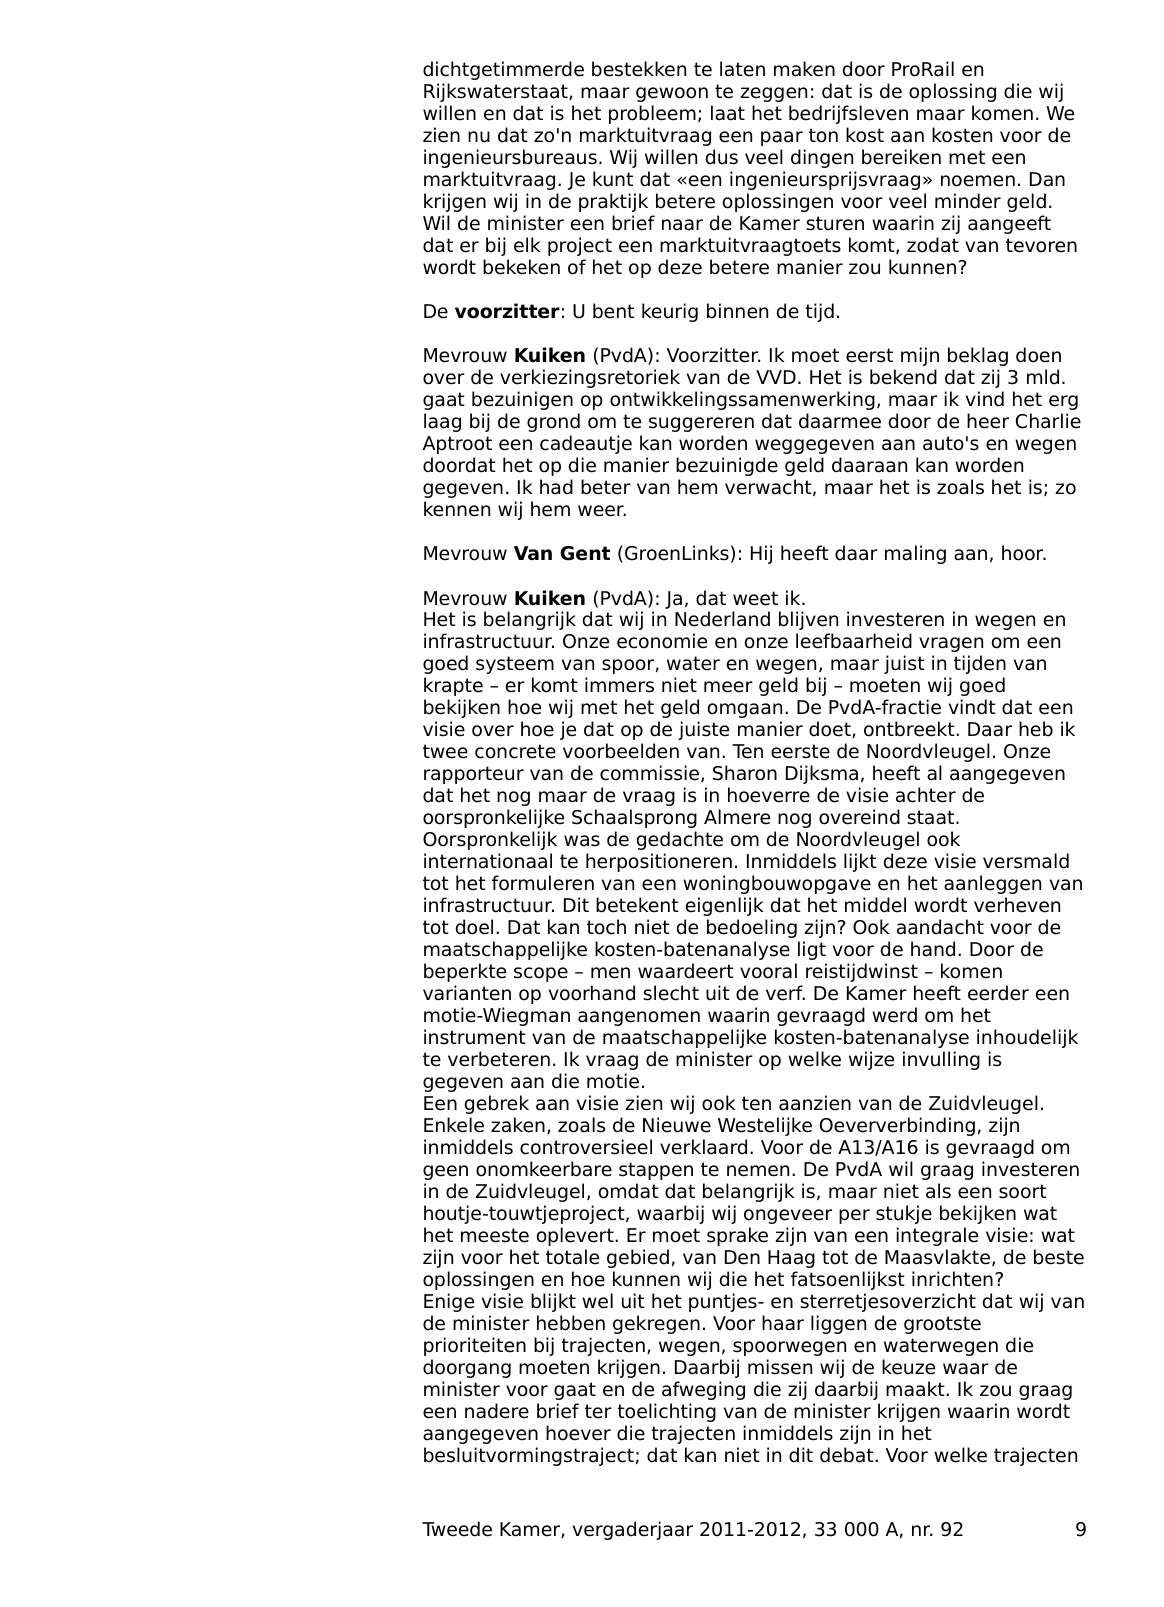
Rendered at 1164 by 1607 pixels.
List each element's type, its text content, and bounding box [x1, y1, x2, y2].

text Het is belangrijk dat wij in Nederland blijven investeren in wegen en infrastructuur. Onze economie en onze leefbaarheid vragen om een goed systeem van spoor, water en wegen, maar juist in tijden van krapte – er komt immers niet meer geld bij – moeten wij goed bekijken hoe wij met het geld omgaan. De PvdA-fractie vindt dat een visie over hoe je dat op de juiste manier doet, ontbreekt. Daar heb ik twee concrete voorbeelden van. Ten eerste de Noordvleugel. Onze rapporteur van de commissie, Sharon Dijksma, heeft al aangegeven dat het nog maar de vraag is in hoeverre de visie achter de oorspronkelijke Schaalsprong Almere nog overeind staat. Oorspronkelijk was de gedachte om de Noordvleugel ook internationaal te herpositioneren. Inmiddels lijkt deze visie versmald tot het formuleren van een woningbouwopgave en het aanleggen van infrastructuur. Dit betekent eigenlijk dat het middel wordt verheven tot doel. Dat kan toch niet de bedoeling zijn? Ook aandacht voor de maatschappelijke kosten-batenanalyse ligt voor de hand. Door de beperkte scope – men waardeert vooral reistijdwinst – komen varianten op voorhand slecht uit de verf. De Kamer heeft eerder een motie-Wiegman aangenomen waarin gevraagd werd om het instrument van de maatschappelijke kosten-batenanalyse inhoudelijk te verbeteren. Ik vraag de minister op welke wijze invulling is gegeven aan die motie. [422, 609, 1087, 1093]
text Een gebrek aan visie zien wij ook ten aanzien van de Zuidvleugel. Enkele zaken, zoals de Nieuwe Westelijke Oeververbinding, zijn inmiddels controversieel verklaard. Voor de A13/A16 is gevraagd om geen onomkeerbare stappen te nemen. De PvdA wil graag investeren in de Zuidvleugel, omdat dat belangrijk is, maar niet als een soort houtje-touwtjeproject, waarbij wij ongeveer per stukje bekijken wat het meeste oplevert. Er moet sprake zijn van een integrale visie: wat zijn voor het totale gebied, van Den Haag tot de Maasvlakte, de beste oplossingen en hoe kunnen wij die het fatsoenlijkst inrichten? [422, 1093, 1087, 1291]
text Mevrouw Kuiken (PvdA): Voorzitter. Ik moet eerst mijn beklag doen over de verkiezingsretoriek van de VVD. Het is bekend dat zij 3 mld. gaat bezuinigen op ontwikkelingssamenwerking, maar ik vind het erg laag bij de grond om te suggereren dat daarmee door de heer Charlie Aptroot een cadeautje kan worden weggegeven aan auto's en wegen doordat het op die manier bezuinigde geld daaraan kan worden gegeven. Ik had beter van hem verwacht, maar het is zoals het is; zo kennen wij hem weer. [422, 345, 1087, 521]
text Mevrouw Van Gent (GroenLinks): Hij heeft daar maling aan, hoor. [422, 543, 1087, 565]
text Mevrouw Kuiken (PvdA): Ja, dat weet ik. [422, 587, 1087, 609]
text De voorzitter: U bent keurig binnen de tijd. [422, 301, 1087, 323]
text Enige visie blijkt wel uit het puntjes- en sterretjesoverzicht dat wij van de minister hebben gekregen. Voor haar liggen de grootste prioriteiten bij trajecten, wegen, spoorwegen en waterwegen die doorgang moeten krijgen. Daarbij missen wij de keuze waar de minister voor gaat en de afweging die zij daarbij maakt. Ik zou graag een nadere brief ter toelichting van de minister krijgen waarin wordt aangegeven hoever die trajecten inmiddels zijn in het besluitvormingstraject; dat kan niet in dit debat. Voor welke trajecten [422, 1291, 1087, 1467]
text dichtgetimmerde bestekken te laten maken door ProRail en Rijkswaterstaat, maar gewoon te zeggen: dat is de oplossing die wij willen en dat is het probleem; laat het bedrijfsleven maar komen. We zien nu dat zo'n marktuitvraag een paar ton kost aan kosten voor de ingenieursbureaus. Wij willen dus veel dingen bereiken met een marktuitvraag. Je kunt dat «een ingenieursprijsvraag» noemen. Dan krijgen wij in de praktijk betere oplossingen voor veel minder geld. Wil de minister een brief naar de Kamer sturen waarin zij aangeeft dat er bij elk project een marktuitvraagtoets komt, zodat van tevoren wordt bekeken of het op deze betere manier zou kunnen? [422, 59, 1087, 279]
